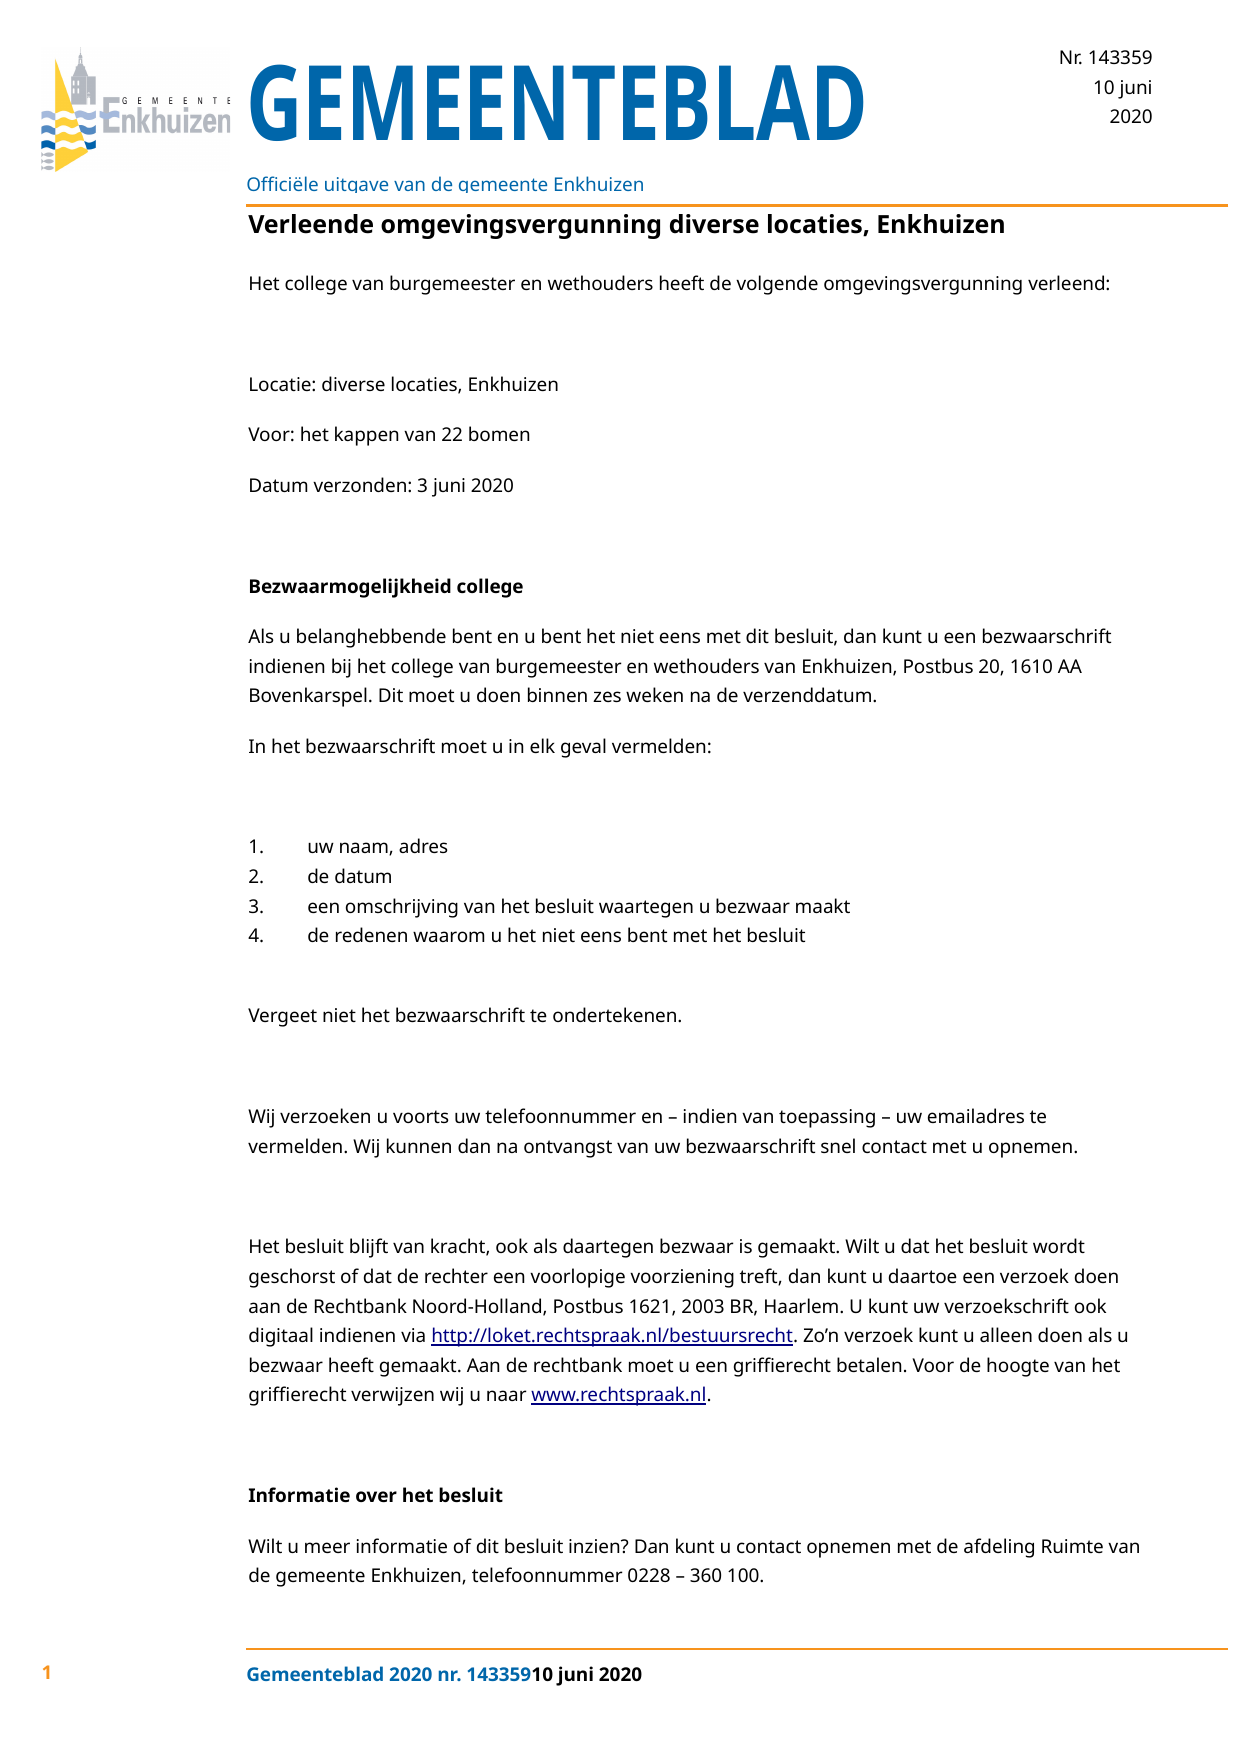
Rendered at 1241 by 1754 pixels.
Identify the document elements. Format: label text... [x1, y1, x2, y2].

text Voor: het kappen van 22 bomen [248, 422, 1152, 447]
list uw naam, adres [248, 834, 1152, 859]
text Locatie: diverse locaties, Enkhuizen [248, 371, 1152, 397]
text Wij verzoeken u voorts uw telefoonnummer en – indien van toepassing – uw emailadres te vermelden. Wij kunnen dan na ontvangst van uw bezwaarschrift snel contact met u opnemen. [248, 1103, 1152, 1158]
text Als u belanghebbende bent en u bent het niet eens met dit besluit, dan kunt u een bezwaarschrift indienen bij het college van burgemeester en wethouders van Enkhuizen, Postbus 20, 1610 AA Bovenkarspel. Dit moet u doen binnen zes weken na de verzenddatum. [248, 623, 1152, 708]
list een omschrijving van het besluit waartegen u bezwaar maakt [248, 893, 1152, 918]
text In het bezwaarschrift moet u in elk geval vermelden: [248, 733, 1152, 758]
text Wilt u meer informatie of dit besluit inzien? Dan kunt u contact opnemen met de afdeling Ruimte van de gemeente Enkhuizen, telefoonnummer 0228 – 360 100. [248, 1533, 1152, 1588]
text Het besluit blijft van kracht, ook als daartegen bezwaar is gemaakt. Wilt u dat het besluit wordt geschorst of dat de rechter een voorlopige voorziening treft, dan kunt u daartoe een verzoek doen aan de Rechtbank Noord-Holland, Postbus 1621, 2003 BR, Haarlem. U kunt uw verzoekschrift ook digitaal indienen via http://loket.rechtspraak.nl/bestuursrecht. Zo’n verzoek kunt u alleen doen als u bezwaar heeft gemaakt. Aan de rechtbank moet u een griffierecht betalen. Voor de hoogte van het griffierecht verwijzen wij u naar www.rechtspraak.nl. [248, 1234, 1152, 1407]
text Datum verzonden: 3 juni 2020 [248, 472, 1152, 498]
text Het college van burgemeester en wethouders heeft de volgende omgevingsvergunning verleend: [248, 270, 1152, 296]
picture [41, 47, 231, 172]
text Informatie over het besluit [248, 1482, 1152, 1508]
list de redenen waarom u het niet eens bent met het besluit [248, 922, 1152, 948]
list de datum [248, 863, 1152, 889]
text Bezwaarmogelijkheid college [248, 573, 1152, 598]
text Vergeet niet het bezwaarschrift te ondertekenen. [248, 1002, 1152, 1028]
text Verleende omgevingsvergunning diverse locaties, Enkhuizen [248, 207, 1152, 241]
